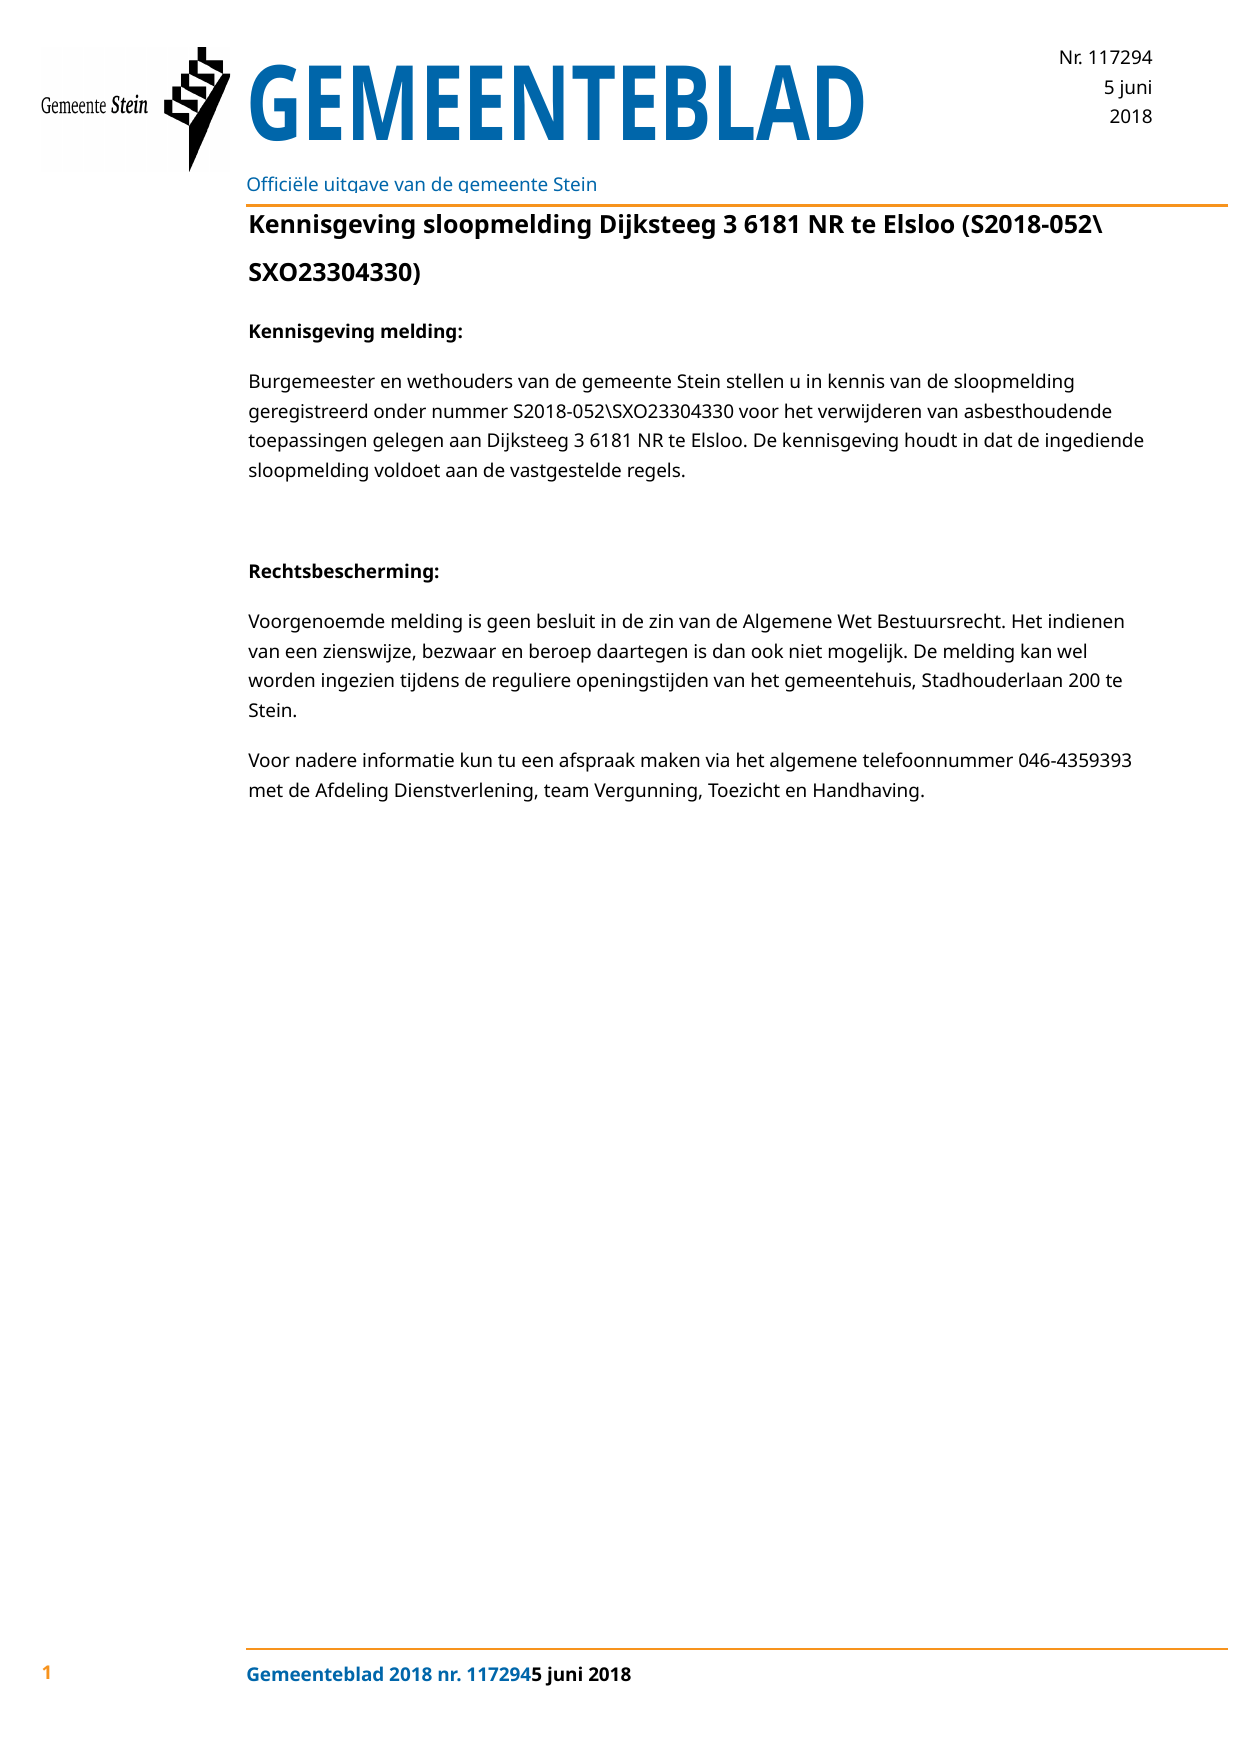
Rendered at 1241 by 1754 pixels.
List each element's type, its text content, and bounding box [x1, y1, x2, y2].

text Burgemeester en wethouders van de gemeente Stein stellen u in kennis van de sloopmelding geregistreerd onder nummer S2018-052\SXO23304330 voor het verwijderen van asbesthoudende toepassingen gelegen aan Dijksteeg 3 6181 NR te Elsloo. De kennisgeving houdt in dat de ingediende sloopmelding voldoet aan de vastgestelde regels. [248, 368, 1152, 483]
text Kennisgeving sloopmelding Dijksteeg 3 6181 NR te Elsloo (S2018-052\SXO23304330) [248, 207, 1152, 288]
picture [41, 47, 231, 172]
text Voor nadere informatie kun tu een afspraak maken via het algemene telefoonnummer 046-4359393 met de Afdeling Dienstverlening, team Vergunning, Toezicht en Handhaving. [248, 747, 1152, 803]
text Kennisgeving melding: [248, 318, 1152, 344]
text Rechtsbescherming: [248, 558, 1152, 584]
text Voorgenoemde melding is geen besluit in de zin van de Algemene Wet Bestuursrecht. Het indienen van een zienswijze, bezwaar en beroep daartegen is dan ook niet mogelijk. De melding kan wel worden ingezien tijdens de reguliere openingstijden van het gemeentehuis, Stadhouderlaan 200 te Stein. [248, 608, 1152, 723]
